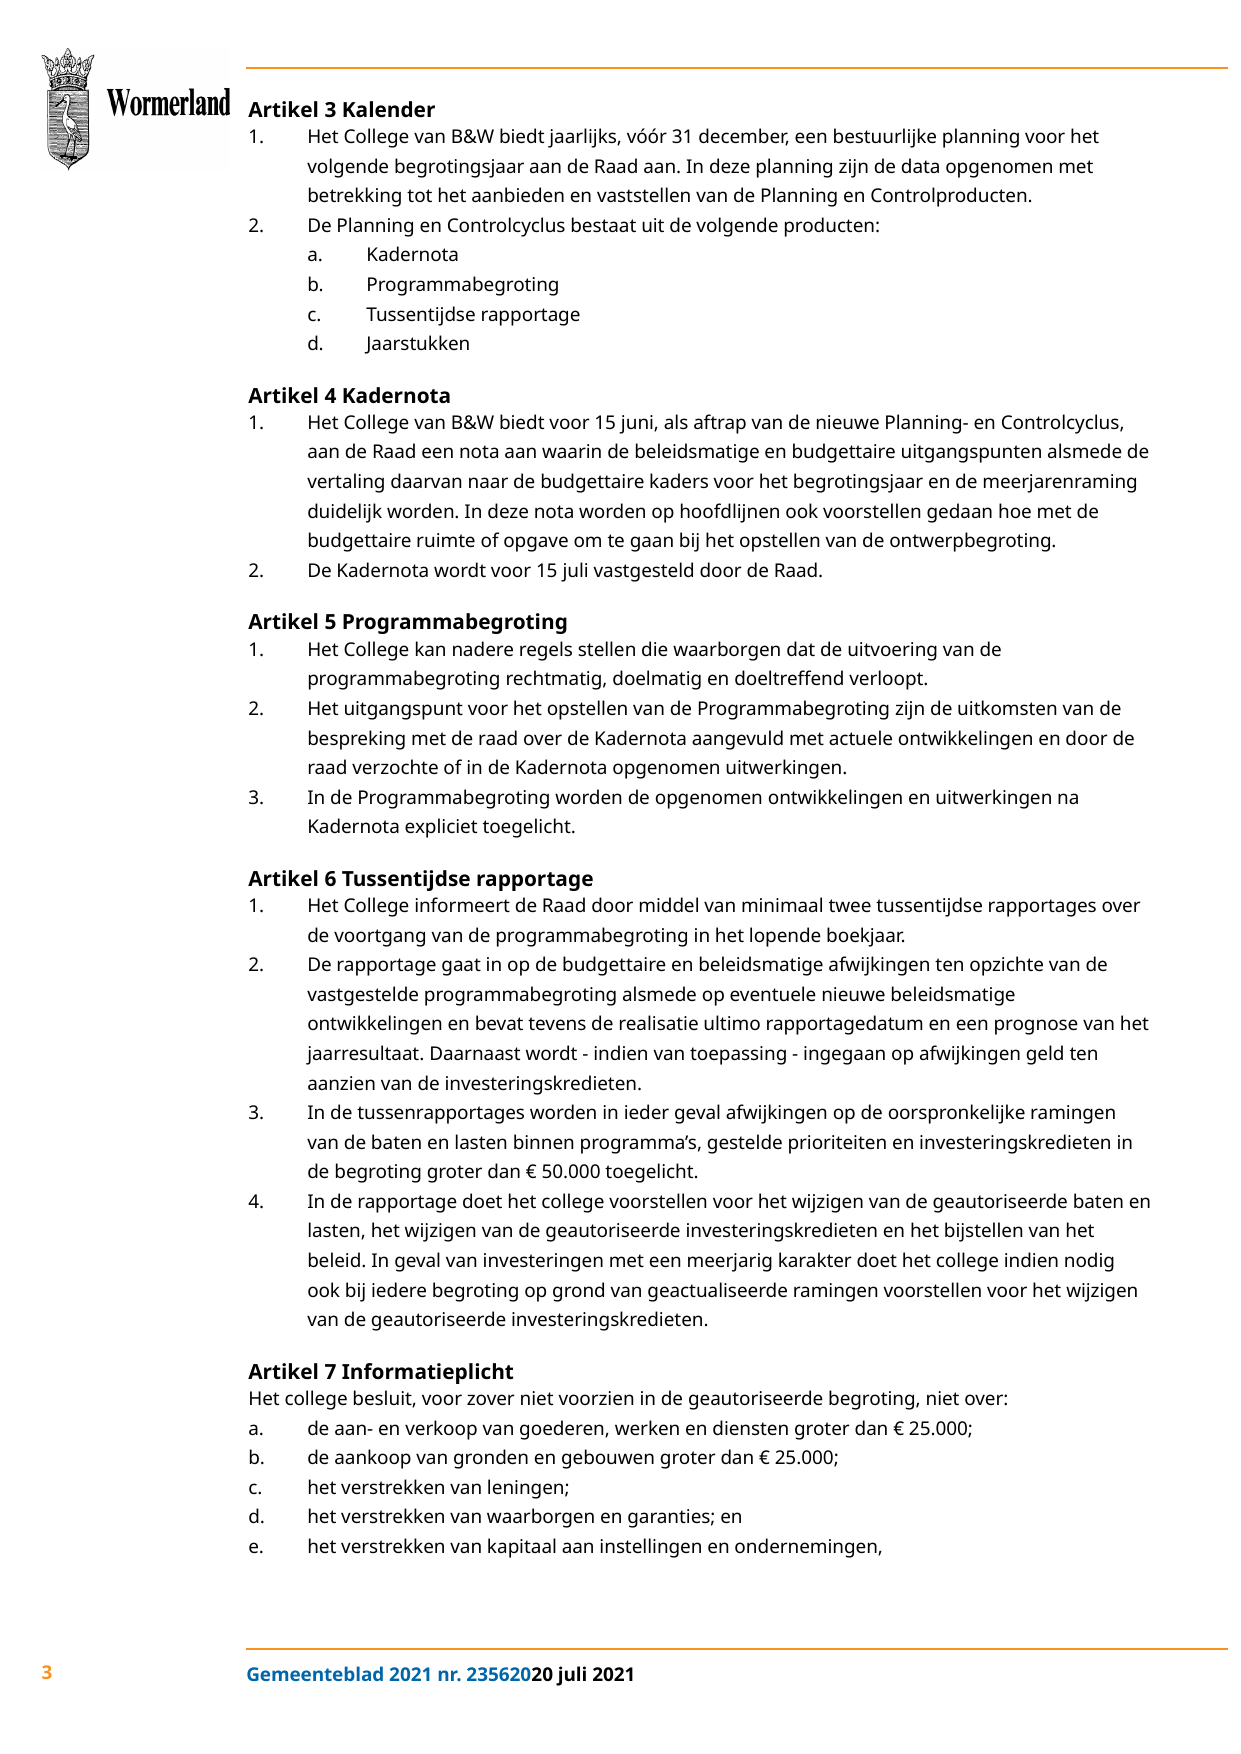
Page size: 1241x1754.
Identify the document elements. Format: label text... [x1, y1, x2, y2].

text Artikel 4 Kadernota [248, 381, 1152, 409]
list het verstrekken van kapitaal aan instellingen en ondernemingen, [248, 1533, 1152, 1559]
list het verstrekken van leningen; [248, 1474, 1152, 1500]
text Artikel 6 Tussentijdse rapportage [248, 864, 1152, 892]
list het verstrekken van waarborgen en garanties; en [248, 1504, 1152, 1529]
list Het College van B&W biedt jaarlijks, vóór 31 december, een bestuurlijke planning voor het volgende begrotingsjaar aan de Raad aan. In deze planning zijn de data opgenomen met betrekking tot het aanbieden en vaststellen van de Planning en Controlproducten. [248, 123, 1152, 208]
list In de rapportage doet het college voorstellen voor het wijzigen van de geautoriseerde baten en lasten, het wijzigen van de geautoriseerde investeringskredieten en het bijstellen van het beleid. In geval van investeringen met een meerjarig karakter doet het college indien nodig ook bij iedere begroting op grond van geactualiseerde ramingen voorstellen voor het wijzigen van de geautoriseerde investeringskredieten. [248, 1188, 1152, 1332]
picture [41, 47, 231, 172]
list de aan- en verkoop van goederen, werken en diensten groter dan € 25.000; [248, 1415, 1152, 1441]
text Artikel 7 Informatieplicht [248, 1357, 1152, 1385]
list De Planning en Controlcyclus bestaat uit de volgende producten: [248, 212, 1152, 238]
list Jaarstukken [307, 330, 1152, 356]
list Kadernota [307, 242, 1152, 267]
list Het College kan nadere regels stellen die waarborgen dat de uitvoering van de programmabegroting rechtmatig, doelmatig en doeltreffend verloopt. [248, 636, 1152, 691]
list de aankoop van gronden en gebouwen groter dan € 25.000; [248, 1444, 1152, 1470]
text Het college besluit, voor zover niet voorzien in de geautoriseerde begroting, niet over: [248, 1385, 1152, 1411]
list In de Programmabegroting worden de opgenomen ontwikkelingen en uitwerkingen na Kadernota expliciet toegelicht. [248, 784, 1152, 839]
text Artikel 3 Kalender [248, 95, 1152, 123]
list Het College informeert de Raad door middel van minimaal twee tussentijdse rapportages over de voortgang van de programmabegroting in het lopende boekjaar. [248, 892, 1152, 948]
list De Kadernota wordt voor 15 juli vastgesteld door de Raad. [248, 557, 1152, 583]
list Programmabegroting [307, 271, 1152, 297]
list Het College van B&W biedt voor 15 juni, als aftrap van de nieuwe Planning- en Controlcyclus, aan de Raad een nota aan waarin de beleidsmatige en budgettaire uitgangspunten alsmede de vertaling daarvan naar de budgettaire kaders voor het begrotingsjaar en de meerjarenraming duidelijk worden. In deze nota worden op hoofdlijnen ook voorstellen gedaan hoe met de budgettaire ruimte of opgave om te gaan bij het opstellen van de ontwerpbegroting. [248, 409, 1152, 553]
list De rapportage gaat in op de budgettaire en beleidsmatige afwijkingen ten opzichte van de vastgestelde programmabegroting alsmede op eventuele nieuwe beleidsmatige ontwikkelingen en bevat tevens de realisatie ultimo rapportagedatum en een prognose van het jaarresultaat. Daarnaast wordt - indien van toepassing - ingegaan op afwijkingen geld ten aanzien van de investeringskredieten. [248, 951, 1152, 1096]
list In de tussenrapportages worden in ieder geval afwijkingen op de oorspronkelijke ramingen van de baten en lasten binnen programma’s, gestelde prioriteiten en investeringskredieten in de begroting groter dan € 50.000 toegelicht. [248, 1099, 1152, 1184]
list Het uitgangspunt voor het opstellen van de Programmabegroting zijn de uitkomsten van de bespreking met de raad over de Kadernota aangevuld met actuele ontwikkelingen en door de raad verzochte of in de Kadernota opgenomen uitwerkingen. [248, 695, 1152, 780]
list Tussentijdse rapportage [307, 301, 1152, 326]
text Artikel 5 Programmabegroting [248, 607, 1152, 636]
